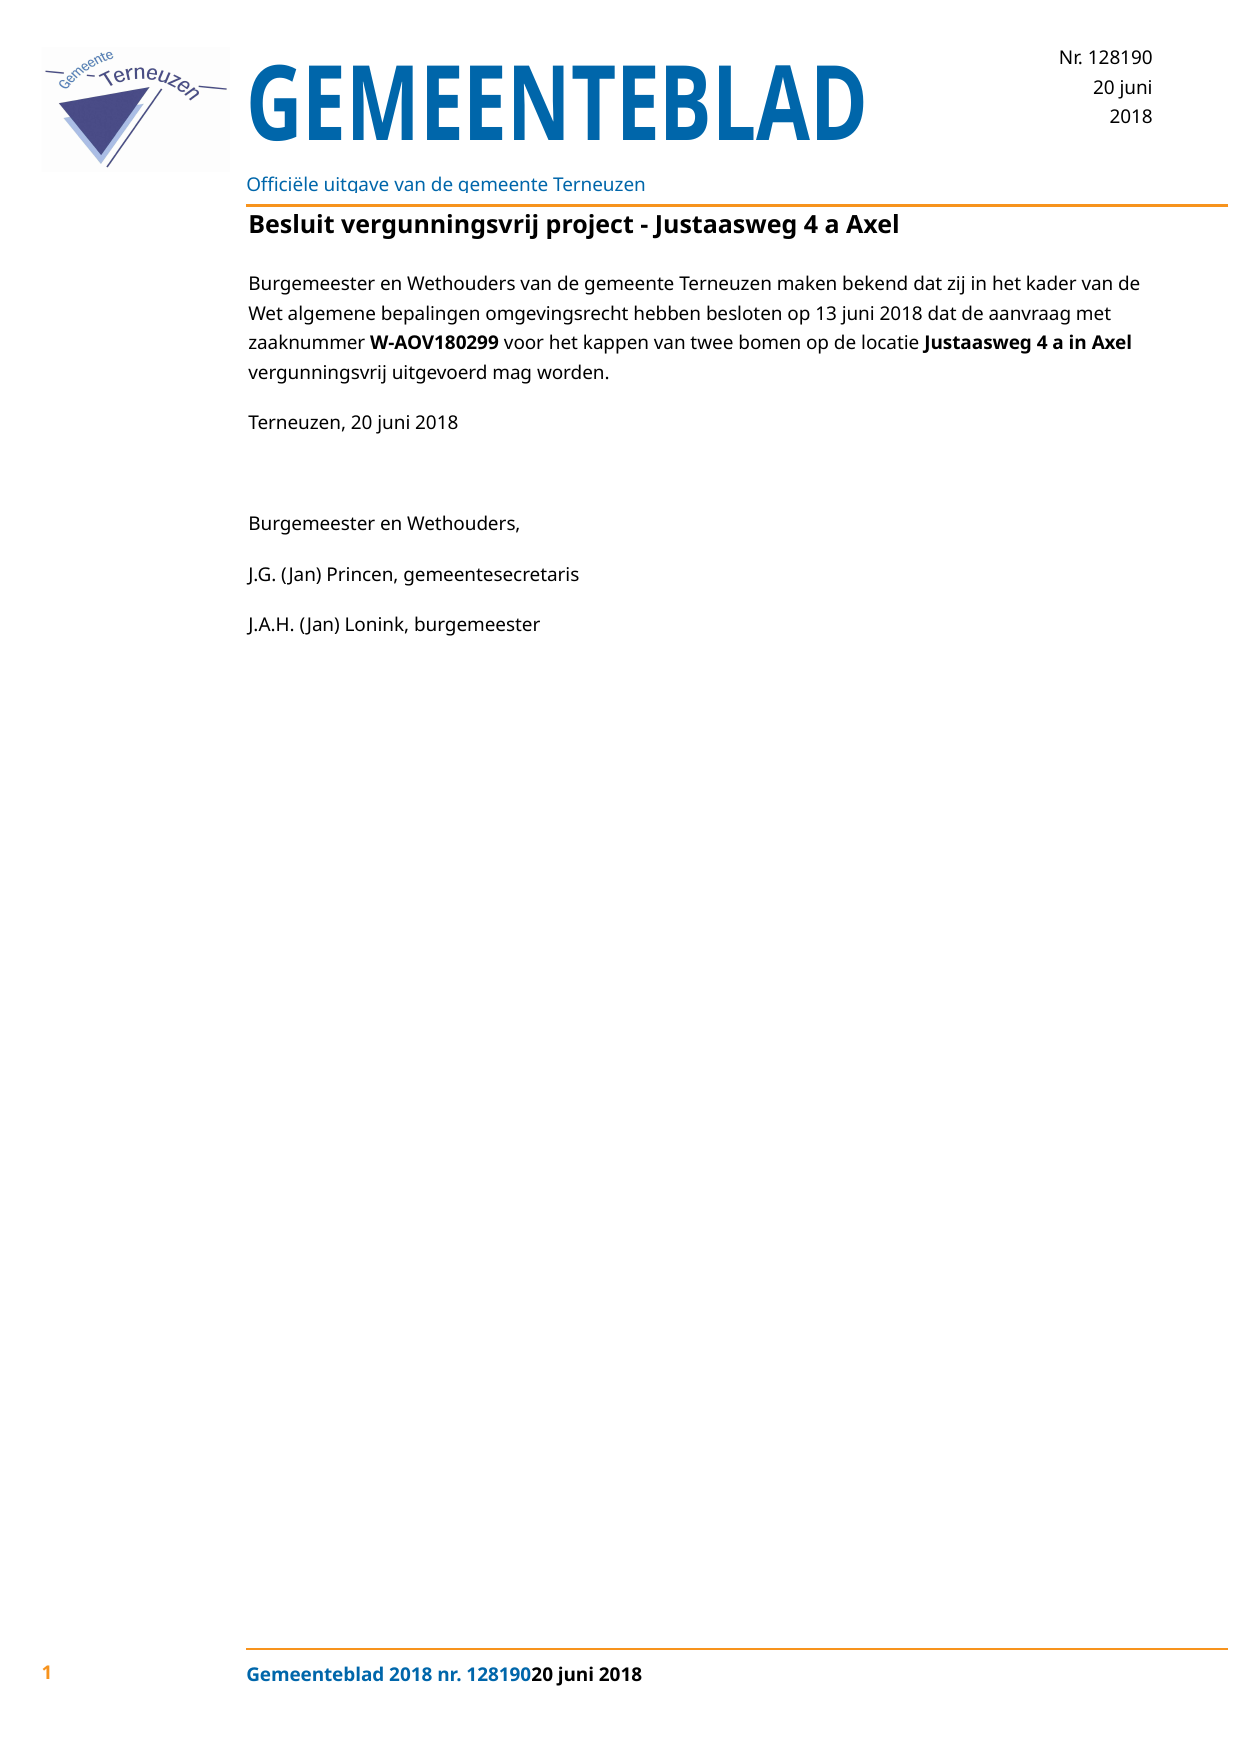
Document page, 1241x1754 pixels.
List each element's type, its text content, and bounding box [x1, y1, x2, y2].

text J.A.H. (Jan) Lonink, burgemeester [248, 611, 1152, 637]
text Terneuzen, 20 juni 2018 [248, 409, 1152, 435]
text Besluit vergunningsvrij project - Justaasweg 4 a Axel [248, 207, 1152, 241]
text J.G. (Jan) Princen, gemeentesecretaris [248, 561, 1152, 586]
picture [41, 47, 231, 172]
text Burgemeester en Wethouders van de gemeente Terneuzen maken bekend dat zij in het kader van de Wet algemene bepalingen omgevingsrecht hebben besloten op 13 juni 2018 dat de aanvraag met zaaknummer W-AOV180299 voor het kappen van twee bomen op de locatie Justaasweg 4 a in Axel vergunningsvrij uitgevoerd mag worden. [248, 270, 1152, 385]
text Burgemeester en Wethouders, [248, 510, 1152, 536]
